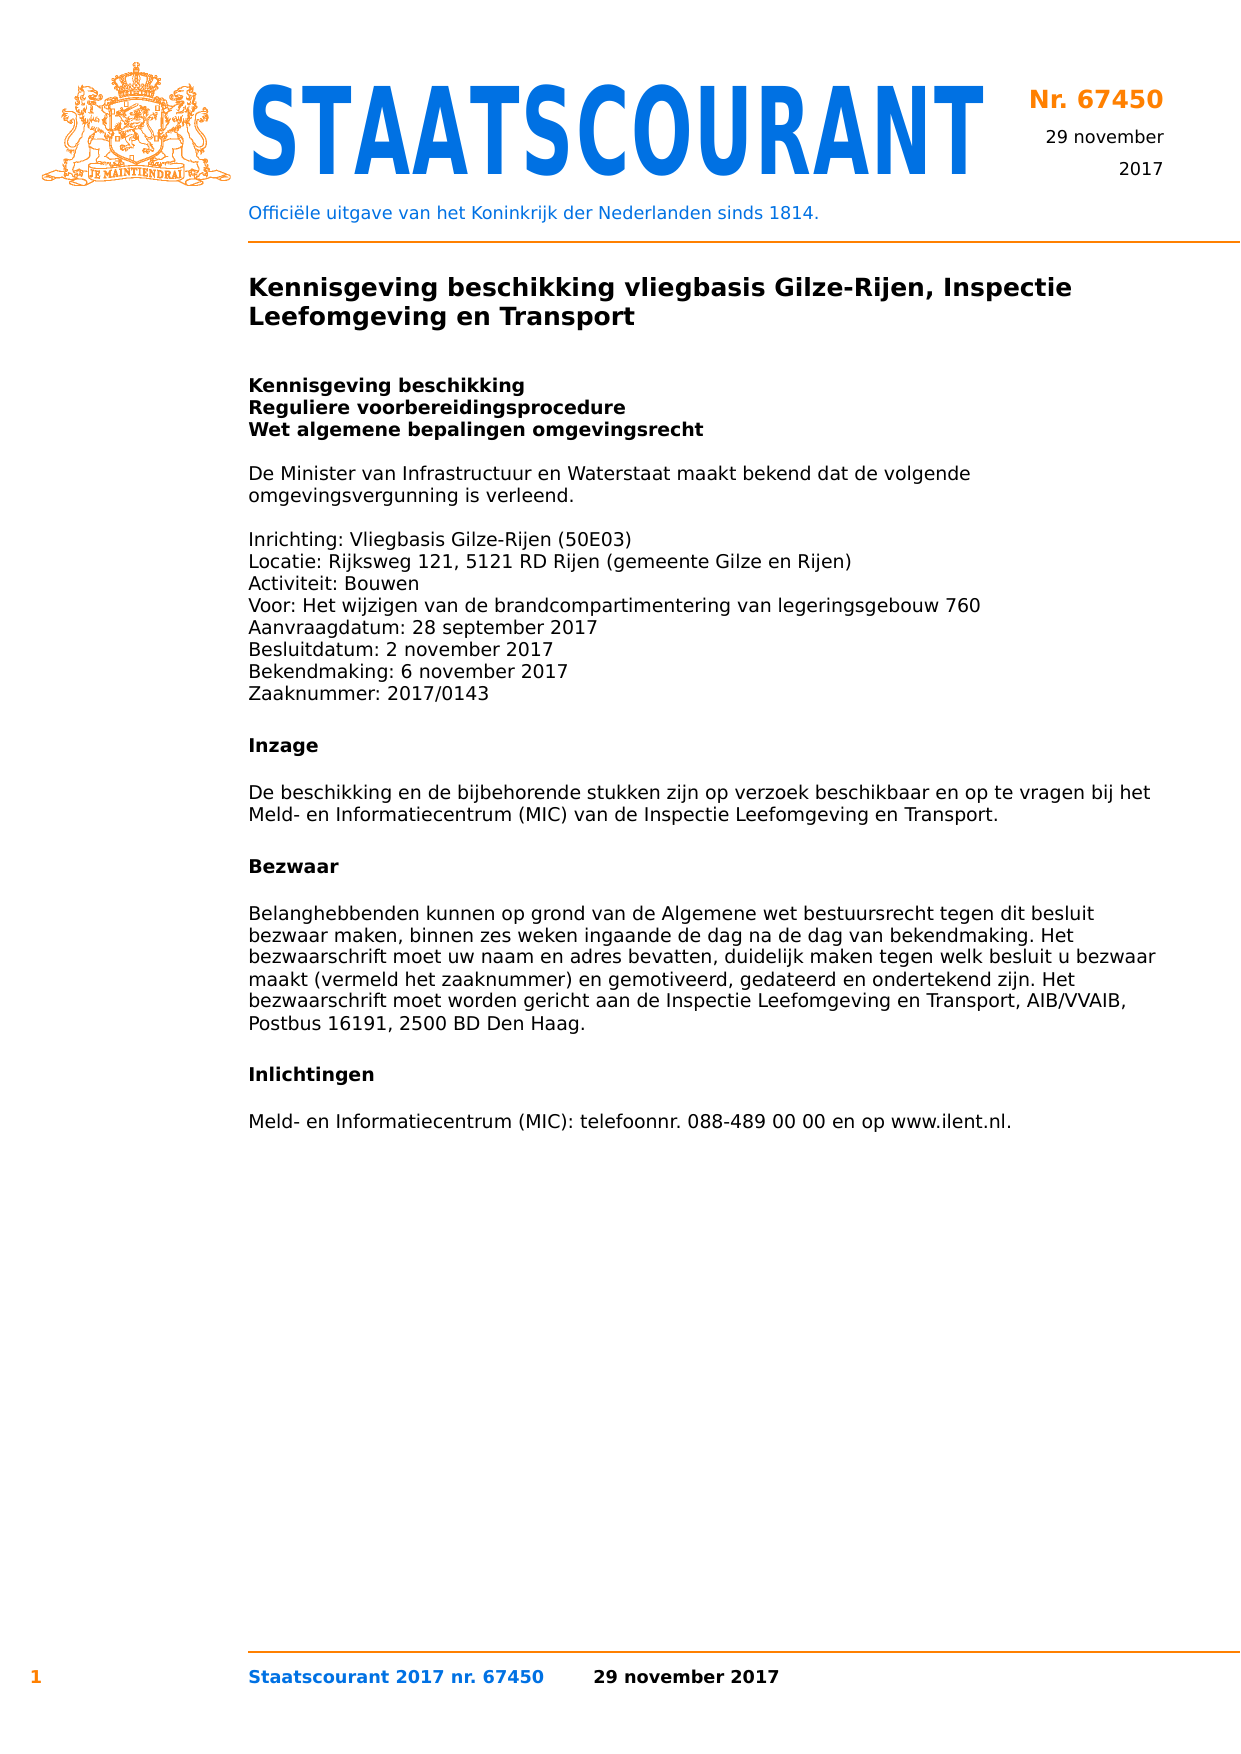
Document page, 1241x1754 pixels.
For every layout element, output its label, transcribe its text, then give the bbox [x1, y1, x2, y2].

table_header STAATSCOURANT [248, 62, 998, 203]
text Kennisgeving beschikking [248, 375, 1163, 397]
subtitle Bezwaar [248, 856, 1163, 877]
text Aanvraagdatum: 28 september 2017 [248, 617, 1163, 639]
text Besluitdatum: 2 november 2017 [248, 639, 1163, 661]
subtitle Kennisgeving beschikking vliegbasis Gilze-Rijen, Inspectie Leefomgeving en Transport [248, 273, 1163, 331]
text Locatie: Rijksweg 121, 5121 RD Rijen (gemeente Gilze en Rijen) [248, 551, 1163, 573]
text Inrichting: Vliegbasis Gilze-Rijen (50E03) [248, 529, 1163, 551]
picture [41, 62, 231, 186]
text Reguliere voorbereidingsprocedure [248, 397, 1163, 419]
text Wet algemene bepalingen omgevingsrecht [248, 419, 1163, 441]
text Zaaknummer: 2017/0143 [248, 683, 1163, 704]
text Meld- en Informatiecentrum (MIC): telefoonnr. 088-489 00 00 en op www.ilent.nl. [248, 1111, 1163, 1133]
subtitle Inzage [248, 734, 1163, 757]
text De Minister van Infrastructuur en Waterstaat maakt bekend dat de volgende omgevingsvergunning is verleend. [248, 463, 1163, 507]
text Voor: Het wijzigen van de brandcompartimentering van legeringsgebouw 760 [248, 595, 1163, 617]
table_header [25, 62, 248, 241]
table_cell Officiële uitgave van het Koninkrijk der Nederlanden sinds 1814. [248, 203, 1240, 241]
table_cell 29 november [998, 121, 1240, 153]
text Activiteit: Bouwen [248, 573, 1163, 595]
table_header Nr. 67450 [998, 62, 1240, 121]
text Belanghebbenden kunnen op grond van de Algemene wet bestuursrecht tegen dit besluit bezwaar maken, binnen zes weken ingaande de dag na de dag van bekendmaking. Het bezwaarschrift moet uw naam en adres bevatten, duidelijk maken tegen welk besluit u bezwaar maakt (vermeld het zaaknummer) en gemotiveerd, gedateerd en ondertekend zijn. Het bezwaarschrift moet worden gericht aan de Inspectie Leefomgeving en Transport, AIB/VVAIB, Postbus 16191, 2500 BD Den Haag. [248, 902, 1163, 1034]
text Bekendmaking: 6 november 2017 [248, 661, 1163, 683]
table_cell 2017 [998, 153, 1240, 203]
text De beschikking en de bijbehorende stukken zijn op verzoek beschikbaar en op te vragen bij het Meld- en Informatiecentrum (MIC) van de Inspectie Leefomgeving en Transport. [248, 782, 1163, 826]
subtitle Inlichtingen [248, 1064, 1163, 1086]
